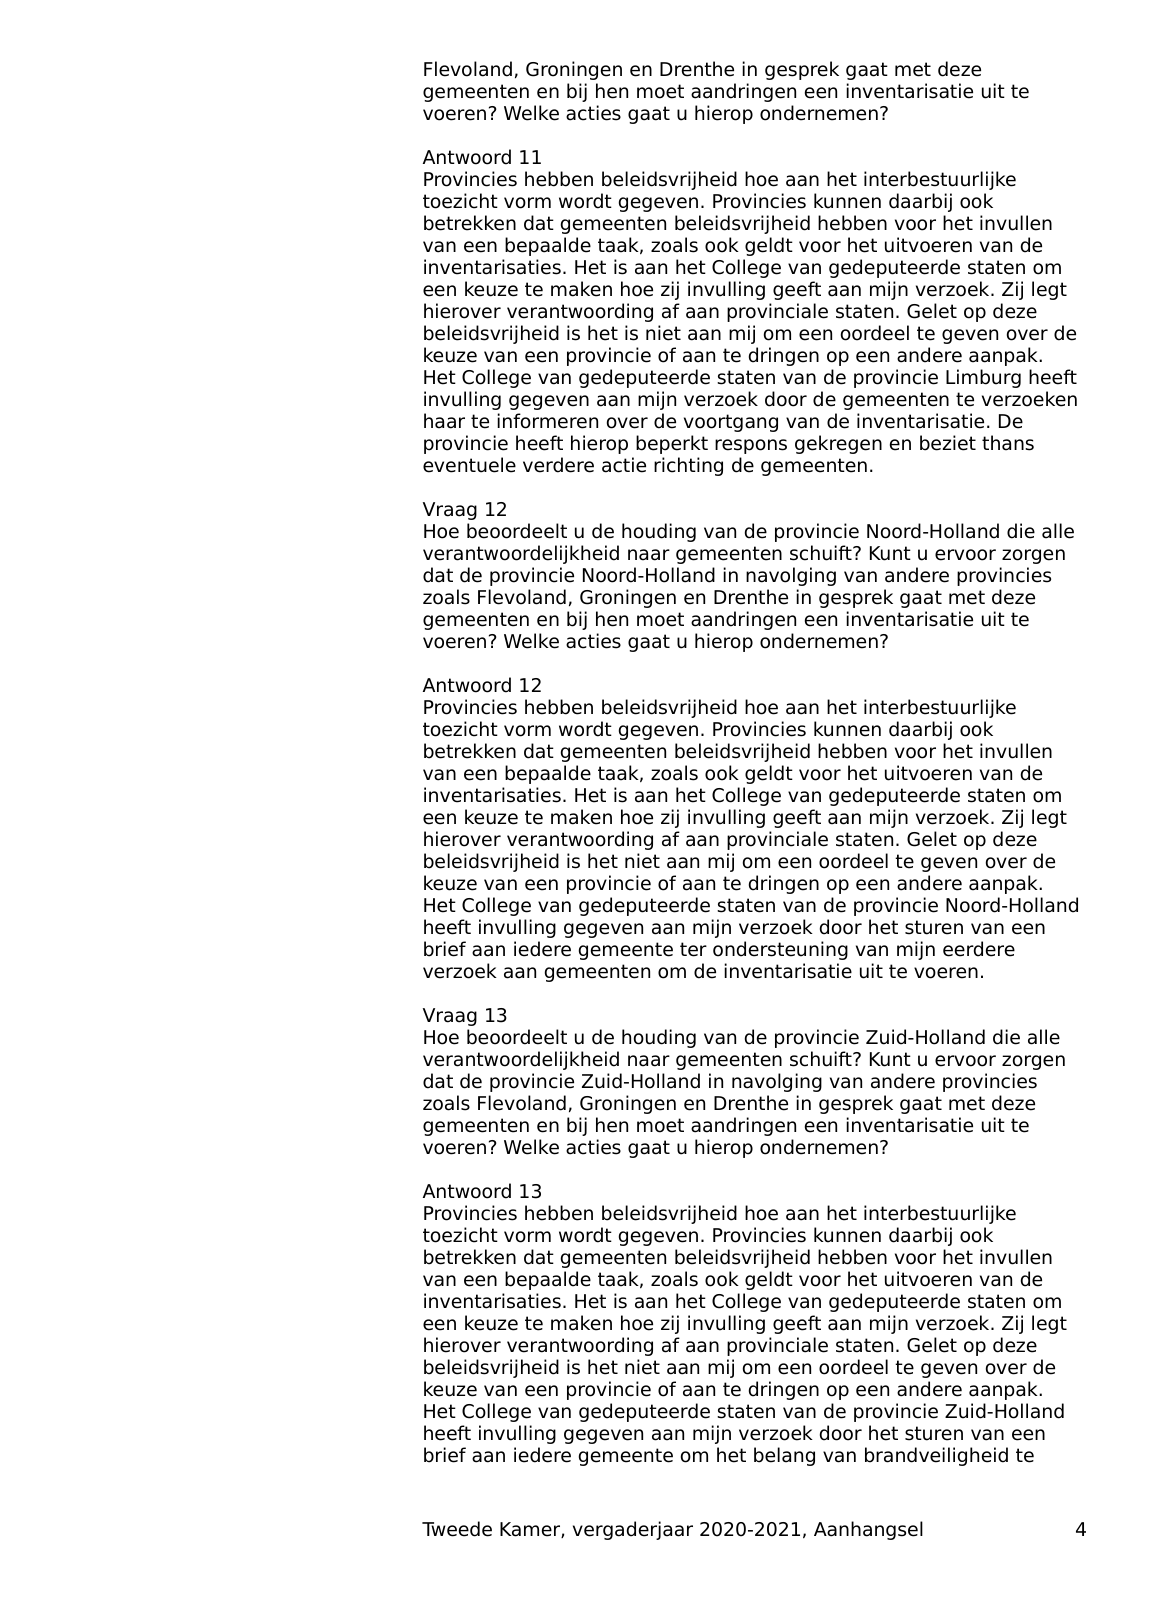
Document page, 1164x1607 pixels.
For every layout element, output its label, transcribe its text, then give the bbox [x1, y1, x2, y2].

text Provincies hebben beleidsvrijheid hoe aan het interbestuurlijke toezicht vorm wordt gegeven. Provincies kunnen daarbij ook betrekken dat gemeenten beleidsvrijheid hebben voor het invullen van een bepaalde taak, zoals ook geldt voor het uitvoeren van de inventarisaties. Het is aan het College van gedeputeerde staten om een keuze te maken hoe zij invulling geeft aan mijn verzoek. Zij legt hierover verantwoording af aan provinciale staten. Gelet op deze beleidsvrijheid is het niet aan mij om een oordeel te geven over de keuze van een provincie of aan te dringen op een andere aanpak. [422, 697, 1087, 895]
text Flevoland, Groningen en Drenthe in gesprek gaat met deze gemeenten en bij hen moet aandringen een inventarisatie uit te voeren? Welke acties gaat u hierop ondernemen? [422, 59, 1087, 125]
text Vraag 13 [422, 1005, 1087, 1027]
text Het College van gedeputeerde staten van de provincie Zuid-Holland heeft invulling gegeven aan mijn verzoek door het sturen van een brief aan iedere gemeente om het belang van brandveiligheid te [422, 1401, 1087, 1467]
text Provincies hebben beleidsvrijheid hoe aan het interbestuurlijke toezicht vorm wordt gegeven. Provincies kunnen daarbij ook betrekken dat gemeenten beleidsvrijheid hebben voor het invullen van een bepaalde taak, zoals ook geldt voor het uitvoeren van de inventarisaties. Het is aan het College van gedeputeerde staten om een keuze te maken hoe zij invulling geeft aan mijn verzoek. Zij legt hierover verantwoording af aan provinciale staten. Gelet op deze beleidsvrijheid is het niet aan mij om een oordeel te geven over de keuze van een provincie of aan te dringen op een andere aanpak. [422, 1203, 1087, 1401]
text Hoe beoordeelt u de houding van de provincie Noord-Holland die alle verantwoordelijkheid naar gemeenten schuift? Kunt u ervoor zorgen dat de provincie Noord-Holland in navolging van andere provincies zoals Flevoland, Groningen en Drenthe in gesprek gaat met deze gemeenten en bij hen moet aandringen een inventarisatie uit te voeren? Welke acties gaat u hierop ondernemen? [422, 521, 1087, 653]
text Vraag 12 [422, 499, 1087, 521]
text Het College van gedeputeerde staten van de provincie Limburg heeft invulling gegeven aan mijn verzoek door de gemeenten te verzoeken haar te informeren over de voortgang van de inventarisatie. De provincie heeft hierop beperkt respons gekregen en beziet thans eventuele verdere actie richting de gemeenten. [422, 367, 1087, 477]
text Provincies hebben beleidsvrijheid hoe aan het interbestuurlijke toezicht vorm wordt gegeven. Provincies kunnen daarbij ook betrekken dat gemeenten beleidsvrijheid hebben voor het invullen van een bepaalde taak, zoals ook geldt voor het uitvoeren van de inventarisaties. Het is aan het College van gedeputeerde staten om een keuze te maken hoe zij invulling geeft aan mijn verzoek. Zij legt hierover verantwoording af aan provinciale staten. Gelet op deze beleidsvrijheid is het is niet aan mij om een oordeel te geven over de keuze van een provincie of aan te dringen op een andere aanpak. [422, 169, 1087, 367]
text Hoe beoordeelt u de houding van de provincie Zuid-Holland die alle verantwoordelijkheid naar gemeenten schuift? Kunt u ervoor zorgen dat de provincie Zuid-Holland in navolging van andere provincies zoals Flevoland, Groningen en Drenthe in gesprek gaat met deze gemeenten en bij hen moet aandringen een inventarisatie uit te voeren? Welke acties gaat u hierop ondernemen? [422, 1027, 1087, 1159]
text Antwoord 12 [422, 675, 1087, 697]
text Het College van gedeputeerde staten van de provincie Noord-Holland heeft invulling gegeven aan mijn verzoek door het sturen van een brief aan iedere gemeente ter ondersteuning van mijn eerdere verzoek aan gemeenten om de inventarisatie uit te voeren. [422, 895, 1087, 983]
text Antwoord 13 [422, 1181, 1087, 1203]
text Antwoord 11 [422, 147, 1087, 169]
